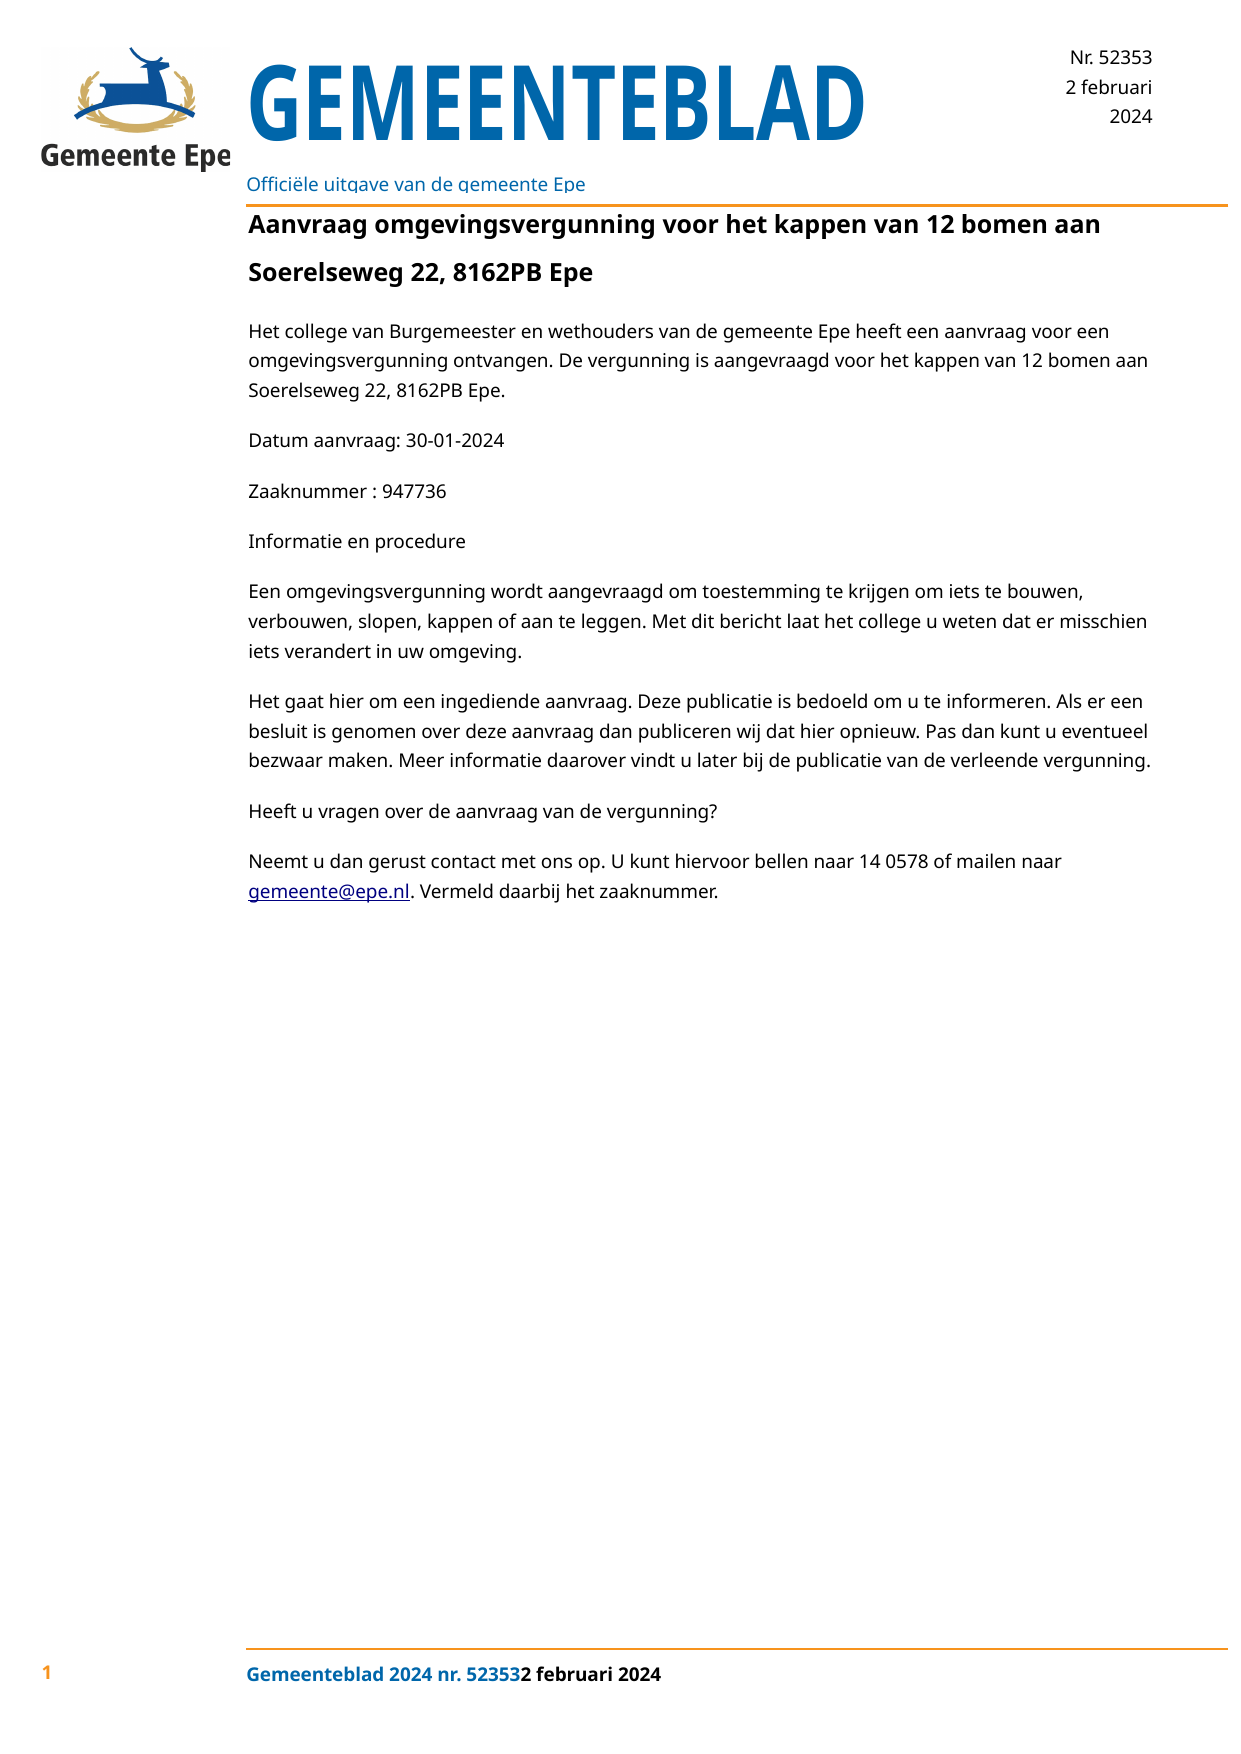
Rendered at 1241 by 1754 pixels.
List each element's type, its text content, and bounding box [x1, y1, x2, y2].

text Het gaat hier om een ingediende aanvraag. Deze publicatie is bedoeld om u te informeren. Als er een besluit is genomen over deze aanvraag dan publiceren wij dat hier opnieuw. Pas dan kunt u eventueel bezwaar maken. Meer informatie daarover vindt u later bij de publicatie van de verleende vergunning. [248, 688, 1152, 773]
text Aanvraag omgevingsvergunning voor het kappen van 12 bomen aan Soerelseweg 22, 8162PB Epe [248, 207, 1152, 288]
text Een omgevingsvergunning wordt aangevraagd om toestemming te krijgen om iets te bouwen, verbouwen, slopen, kappen of aan te leggen. Met dit bericht laat het college u weten dat er misschien iets verandert in uw omgeving. [248, 579, 1152, 664]
text Zaaknummer : 947736 [248, 478, 1152, 504]
text Heeft u vragen over de aanvraag van de vergunning? [248, 798, 1152, 824]
text Datum aanvraag: 30-01-2024 [248, 427, 1152, 453]
text Neemt u dan gerust contact met ons op. U kunt hiervoor bellen naar 14 0578 of mailen naar gemeente@epe.nl. Vermeld daarbij het zaaknummer. [248, 848, 1152, 904]
text Informatie en procedure [248, 528, 1152, 554]
text Het college van Burgemeester en wethouders van de gemeente Epe heeft een aanvraag voor een omgevingsvergunning ontvangen. De vergunning is aangevraagd voor het kappen van 12 bomen aan Soerelseweg 22, 8162PB Epe. [248, 318, 1152, 403]
picture [41, 47, 231, 172]
